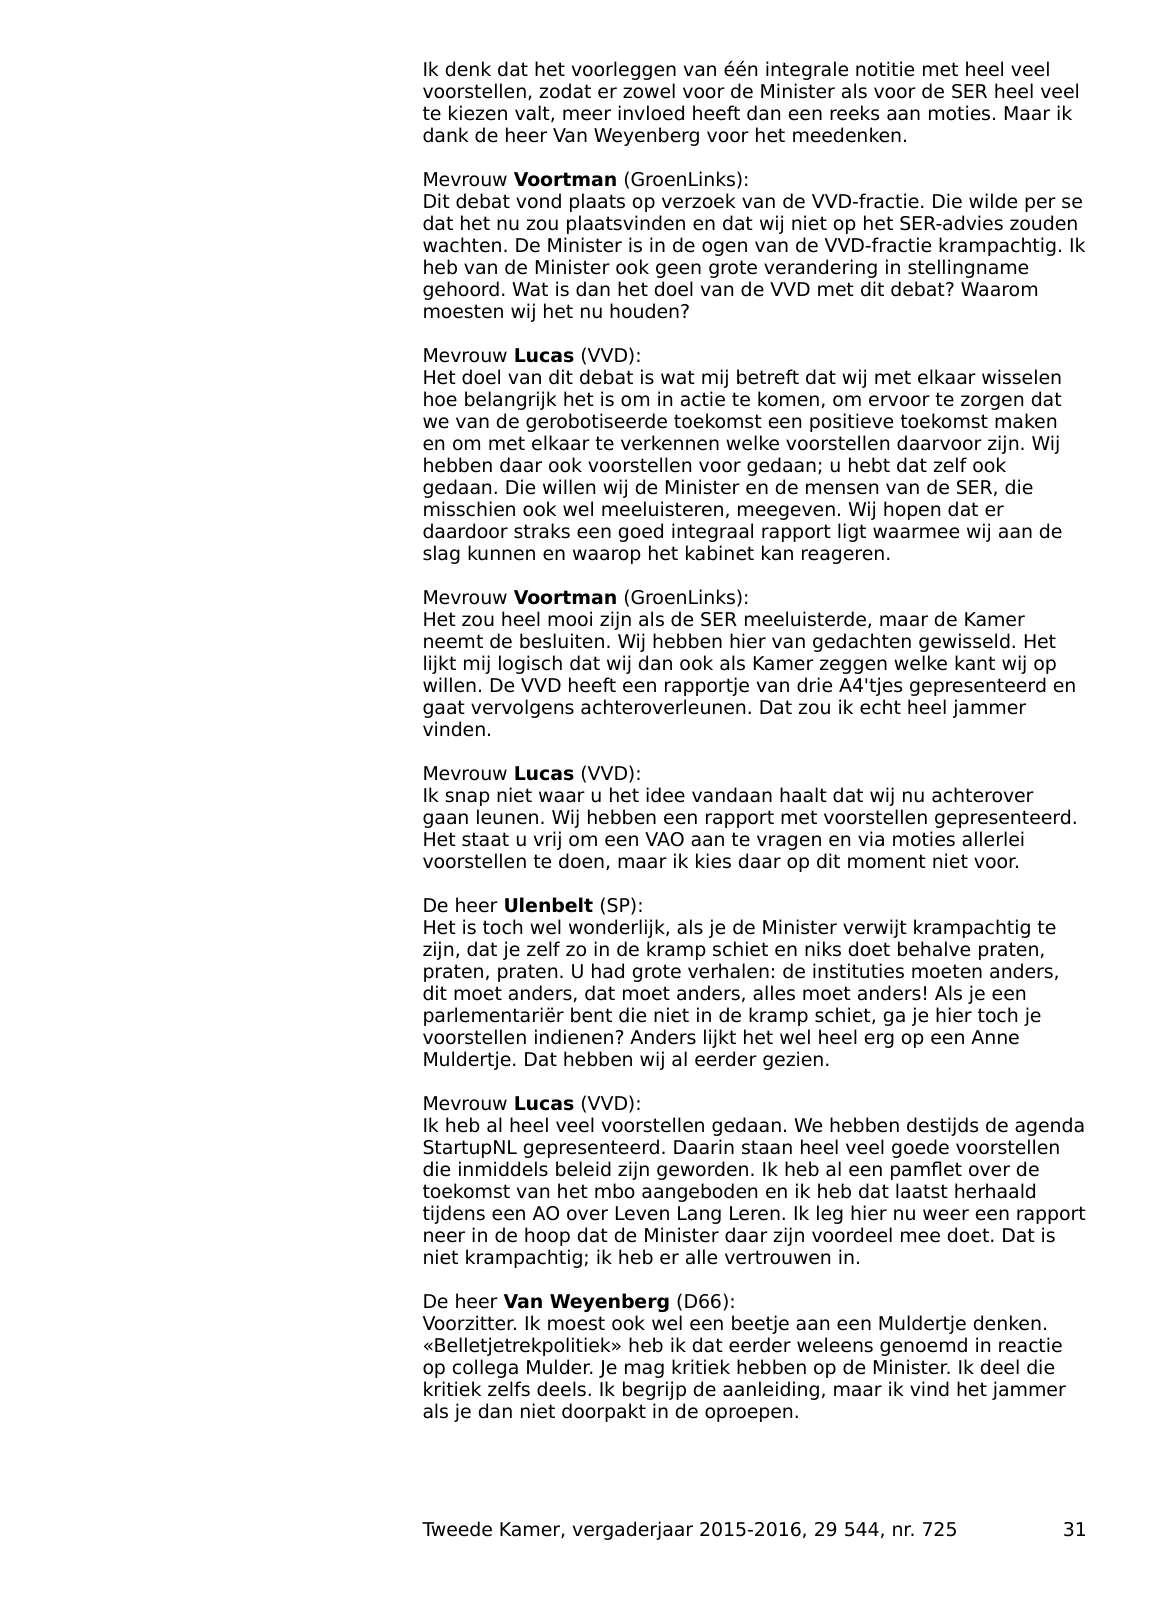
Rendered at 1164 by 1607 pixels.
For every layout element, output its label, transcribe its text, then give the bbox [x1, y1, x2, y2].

text De heer Ulenbelt (SP): [422, 895, 1087, 917]
text Mevrouw Lucas (VVD): [422, 763, 1087, 785]
text Mevrouw Voortman (GroenLinks): [422, 587, 1087, 609]
text Ik snap niet waar u het idee vandaan haalt dat wij nu achterover gaan leunen. Wij hebben een rapport met voorstellen gepresenteerd. Het staat u vrij om een VAO aan te vragen en via moties allerlei voorstellen te doen, maar ik kies daar op dit moment niet voor. [422, 785, 1087, 873]
text Ik denk dat het voorleggen van één integrale notitie met heel veel voorstellen, zodat er zowel voor de Minister als voor de SER heel veel te kiezen valt, meer invloed heeft dan een reeks aan moties. Maar ik dank de heer Van Weyenberg voor het meedenken. [422, 59, 1087, 147]
text Mevrouw Lucas (VVD): [422, 345, 1087, 367]
text Mevrouw Voortman (GroenLinks): [422, 169, 1087, 191]
text Ik heb al heel veel voorstellen gedaan. We hebben destijds de agenda StartupNL gepresenteerd. Daarin staan heel veel goede voorstellen die inmiddels beleid zijn geworden. Ik heb al een pamflet over de toekomst van het mbo aangeboden en ik heb dat laatst herhaald tijdens een AO over Leven Lang Leren. Ik leg hier nu weer een rapport neer in de hoop dat de Minister daar zijn voordeel mee doet. Dat is niet krampachtig; ik heb er alle vertrouwen in. [422, 1115, 1087, 1269]
text Het doel van dit debat is wat mij betreft dat wij met elkaar wisselen hoe belangrijk het is om in actie te komen, om ervoor te zorgen dat we van de gerobotiseerde toekomst een positieve toekomst maken en om met elkaar te verkennen welke voorstellen daarvoor zijn. Wij hebben daar ook voorstellen voor gedaan; u hebt dat zelf ook gedaan. Die willen wij de Minister en de mensen van de SER, die misschien ook wel meeluisteren, meegeven. Wij hopen dat er daardoor straks een goed integraal rapport ligt waarmee wij aan de slag kunnen en waarop het kabinet kan reageren. [422, 367, 1087, 565]
text Dit debat vond plaats op verzoek van de VVD-fractie. Die wilde per se dat het nu zou plaatsvinden en dat wij niet op het SER-advies zouden wachten. De Minister is in de ogen van de VVD-fractie krampachtig. Ik heb van de Minister ook geen grote verandering in stellingname gehoord. Wat is dan het doel van de VVD met dit debat? Waarom moesten wij het nu houden? [422, 191, 1087, 323]
text Het is toch wel wonderlijk, als je de Minister verwijt krampachtig te zijn, dat je zelf zo in de kramp schiet en niks doet behalve praten, praten, praten. U had grote verhalen: de instituties moeten anders, dit moet anders, dat moet anders, alles moet anders! Als je een parlementariër bent die niet in de kramp schiet, ga je hier toch je voorstellen indienen? Anders lijkt het wel heel erg op een Anne Muldertje. Dat hebben wij al eerder gezien. [422, 917, 1087, 1071]
text De heer Van Weyenberg (D66): [422, 1291, 1087, 1313]
text Mevrouw Lucas (VVD): [422, 1093, 1087, 1115]
text Het zou heel mooi zijn als de SER meeluisterde, maar de Kamer neemt de besluiten. Wij hebben hier van gedachten gewisseld. Het lijkt mij logisch dat wij dan ook als Kamer zeggen welke kant wij op willen. De VVD heeft een rapportje van drie A4'tjes gepresenteerd en gaat vervolgens achteroverleunen. Dat zou ik echt heel jammer vinden. [422, 609, 1087, 741]
text Voorzitter. Ik moest ook wel een beetje aan een Muldertje denken. «Belletjetrekpolitiek» heb ik dat eerder weleens genoemd in reactie op collega Mulder. Je mag kritiek hebben op de Minister. Ik deel die kritiek zelfs deels. Ik begrijp de aanleiding, maar ik vind het jammer als je dan niet doorpakt in de oproepen. [422, 1313, 1087, 1423]
